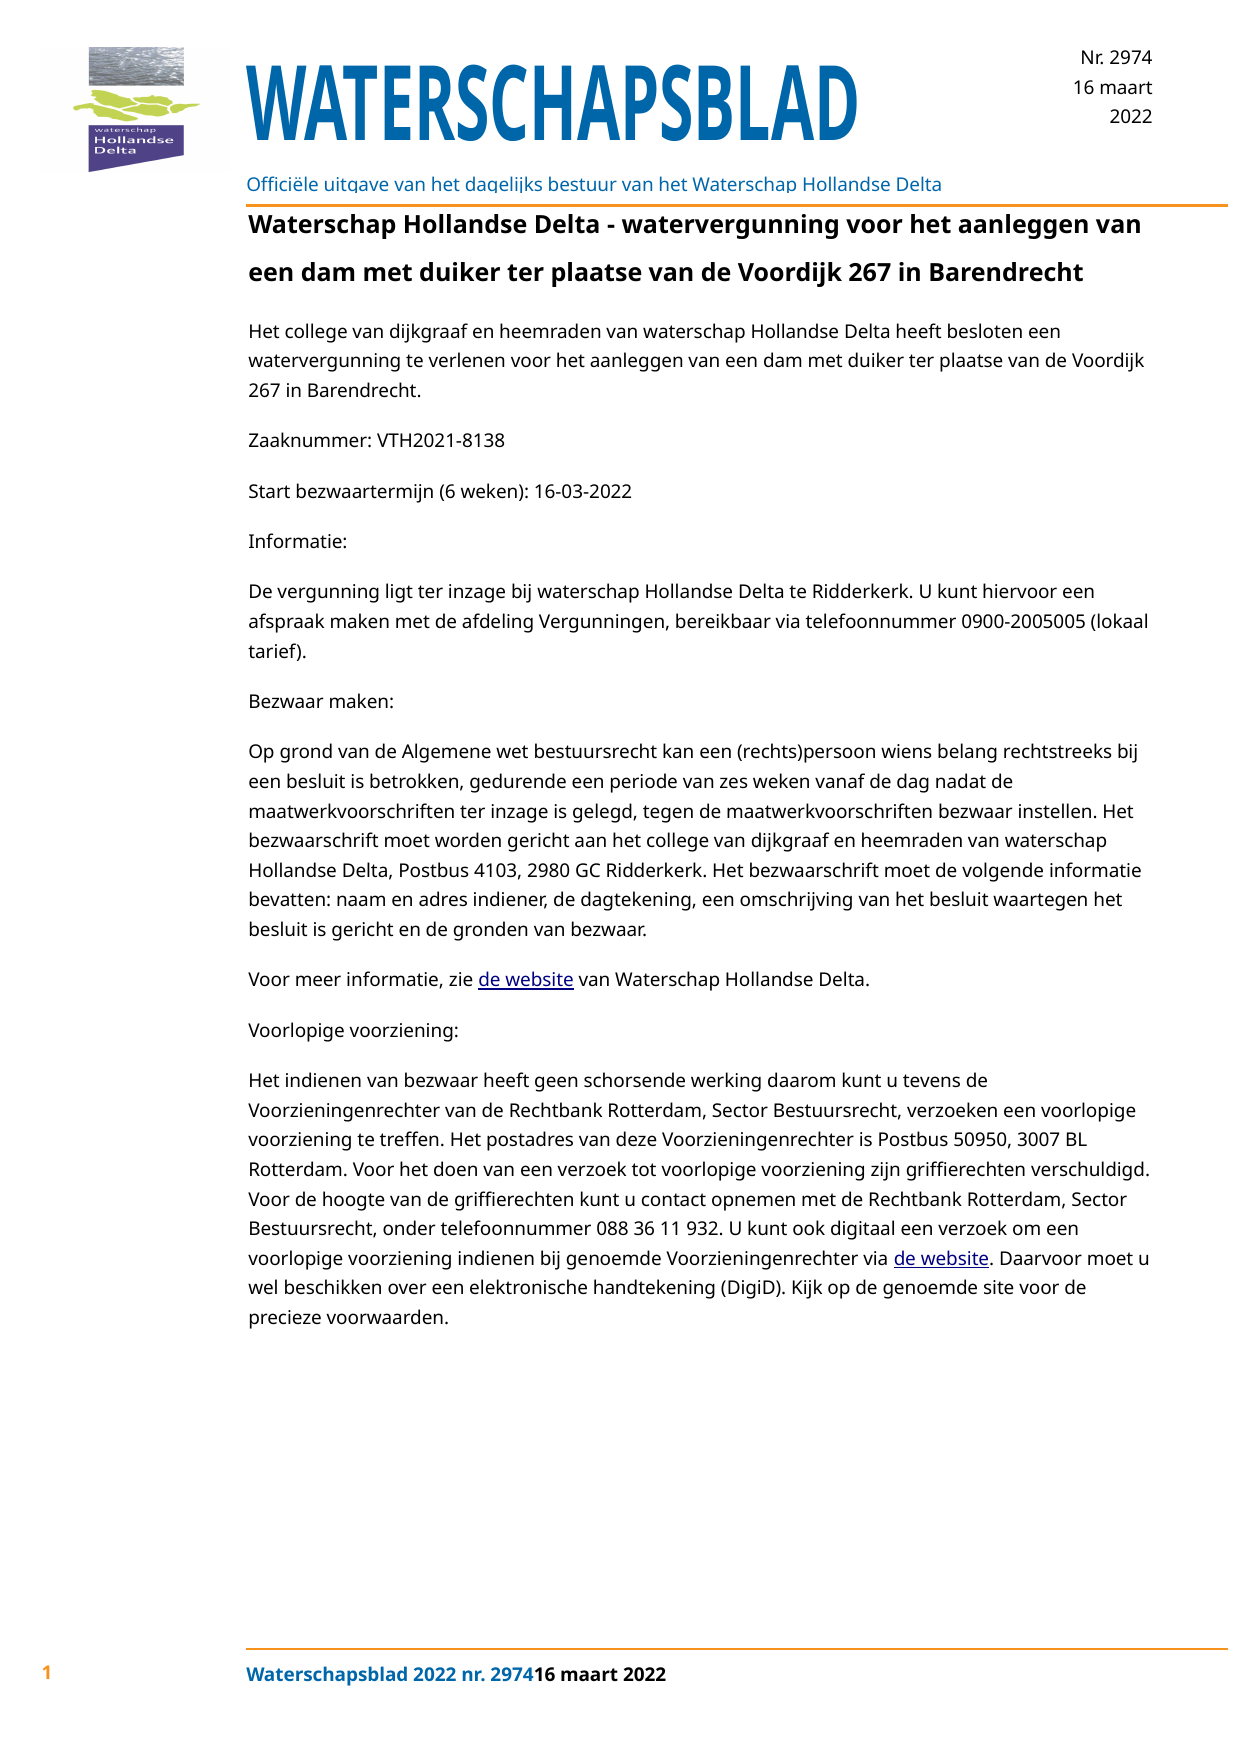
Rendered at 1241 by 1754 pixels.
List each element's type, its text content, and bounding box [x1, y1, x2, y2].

text Het indienen van bezwaar heeft geen schorsende werking daarom kunt u tevens de Voorzieningenrechter van de Rechtbank Rotterdam, Sector Bestuursrecht, verzoeken een voorlopige voorziening te treffen. Het postadres van deze Voorzieningenrechter is Postbus 50950, 3007 BL Rotterdam. Voor het doen van een verzoek tot voorlopige voorziening zijn griffierechten verschuldigd. Voor de hoogte van de griffierechten kunt u contact opnemen met de Rechtbank Rotterdam, Sector Bestuursrecht, onder telefoonnummer 088 36 11 932. U kunt ook digitaal een verzoek om een voorlopige voorziening indienen bij genoemde Voorzieningenrechter via de website. Daarvoor moet u wel beschikken over een elektronische handtekening (DigiD). Kijk op de genoemde site voor de precieze voorwaarden. [248, 1067, 1152, 1330]
text Zaaknummer: VTH2021-8138 [248, 427, 1152, 453]
text Het college van dijkgraaf en heemraden van waterschap Hollandse Delta heeft besloten een watervergunning te verlenen voor het aanleggen van een dam met duiker ter plaatse van de Voordijk 267 in Barendrecht. [248, 318, 1152, 403]
text De vergunning ligt ter inzage bij waterschap Hollandse Delta te Ridderkerk. U kunt hiervoor een afspraak maken met de afdeling Vergunningen, bereikbaar via telefoonnummer 0900-2005005 (lokaal tarief). [248, 579, 1152, 664]
text Informatie: [248, 528, 1152, 554]
text Voor meer informatie, zie de website van Waterschap Hollandse Delta. [248, 967, 1152, 992]
text Bezwaar maken: [248, 688, 1152, 714]
picture [41, 47, 231, 172]
text Voorlopige voorziening: [248, 1017, 1152, 1043]
text Start bezwaartermijn (6 weken): 16-03-2022 [248, 478, 1152, 504]
text Waterschap Hollandse Delta - watervergunning voor het aanleggen van een dam met duiker ter plaatse van de Voordijk 267 in Barendrecht [248, 207, 1152, 288]
text Op grond van de Algemene wet bestuursrecht kan een (rechts)persoon wiens belang rechtstreeks bij een besluit is betrokken, gedurende een periode van zes weken vanaf de dag nadat de maatwerkvoorschriften ter inzage is gelegd, tegen de maatwerkvoorschriften bezwaar instellen. Het bezwaarschrift moet worden gericht aan het college van dijkgraaf en heemraden van waterschap Hollandse Delta, Postbus 4103, 2980 GC Ridderkerk. Het bezwaarschrift moet de volgende informatie bevatten: naam en adres indiener, de dagtekening, een omschrijving van het besluit waartegen het besluit is gericht en de gronden van bezwaar. [248, 739, 1152, 942]
